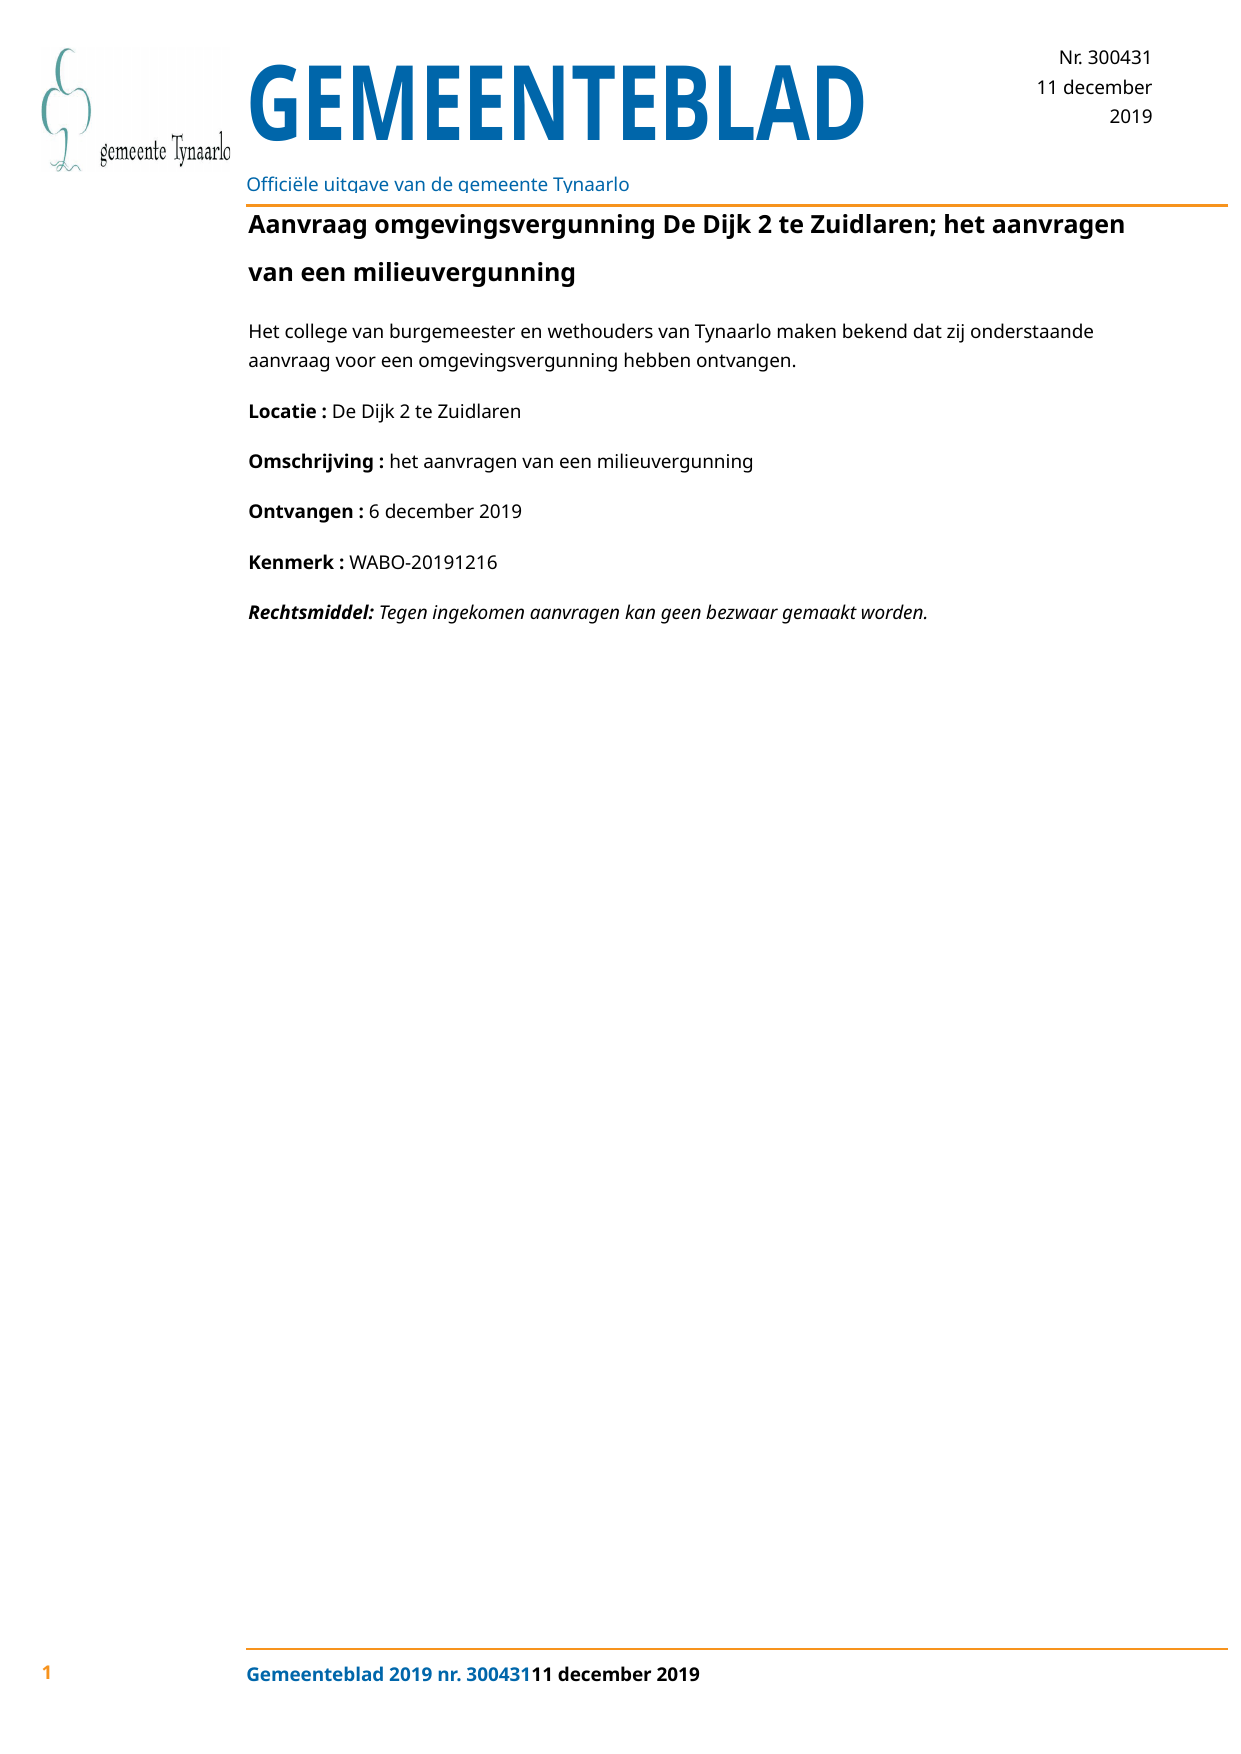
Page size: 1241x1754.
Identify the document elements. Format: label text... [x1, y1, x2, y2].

text Locatie : De Dijk 2 te Zuidlaren [248, 398, 1152, 424]
text Aanvraag omgevingsvergunning De Dijk 2 te Zuidlaren; het aanvragen van een milieuvergunning [248, 207, 1152, 288]
text Het college van burgemeester en wethouders van Tynaarlo maken bekend dat zij onderstaande aanvraag voor een omgevingsvergunning hebben ontvangen. [248, 318, 1152, 373]
text Kenmerk : WABO-20191216 [248, 549, 1152, 575]
text Omschrijving : het aanvragen van een milieuvergunning [248, 448, 1152, 474]
text Rechtsmiddel: Tegen ingekomen aanvragen kan geen bezwaar gemaakt worden. [248, 599, 1152, 625]
picture [41, 47, 231, 172]
text Ontvangen : 6 december 2019 [248, 499, 1152, 524]
